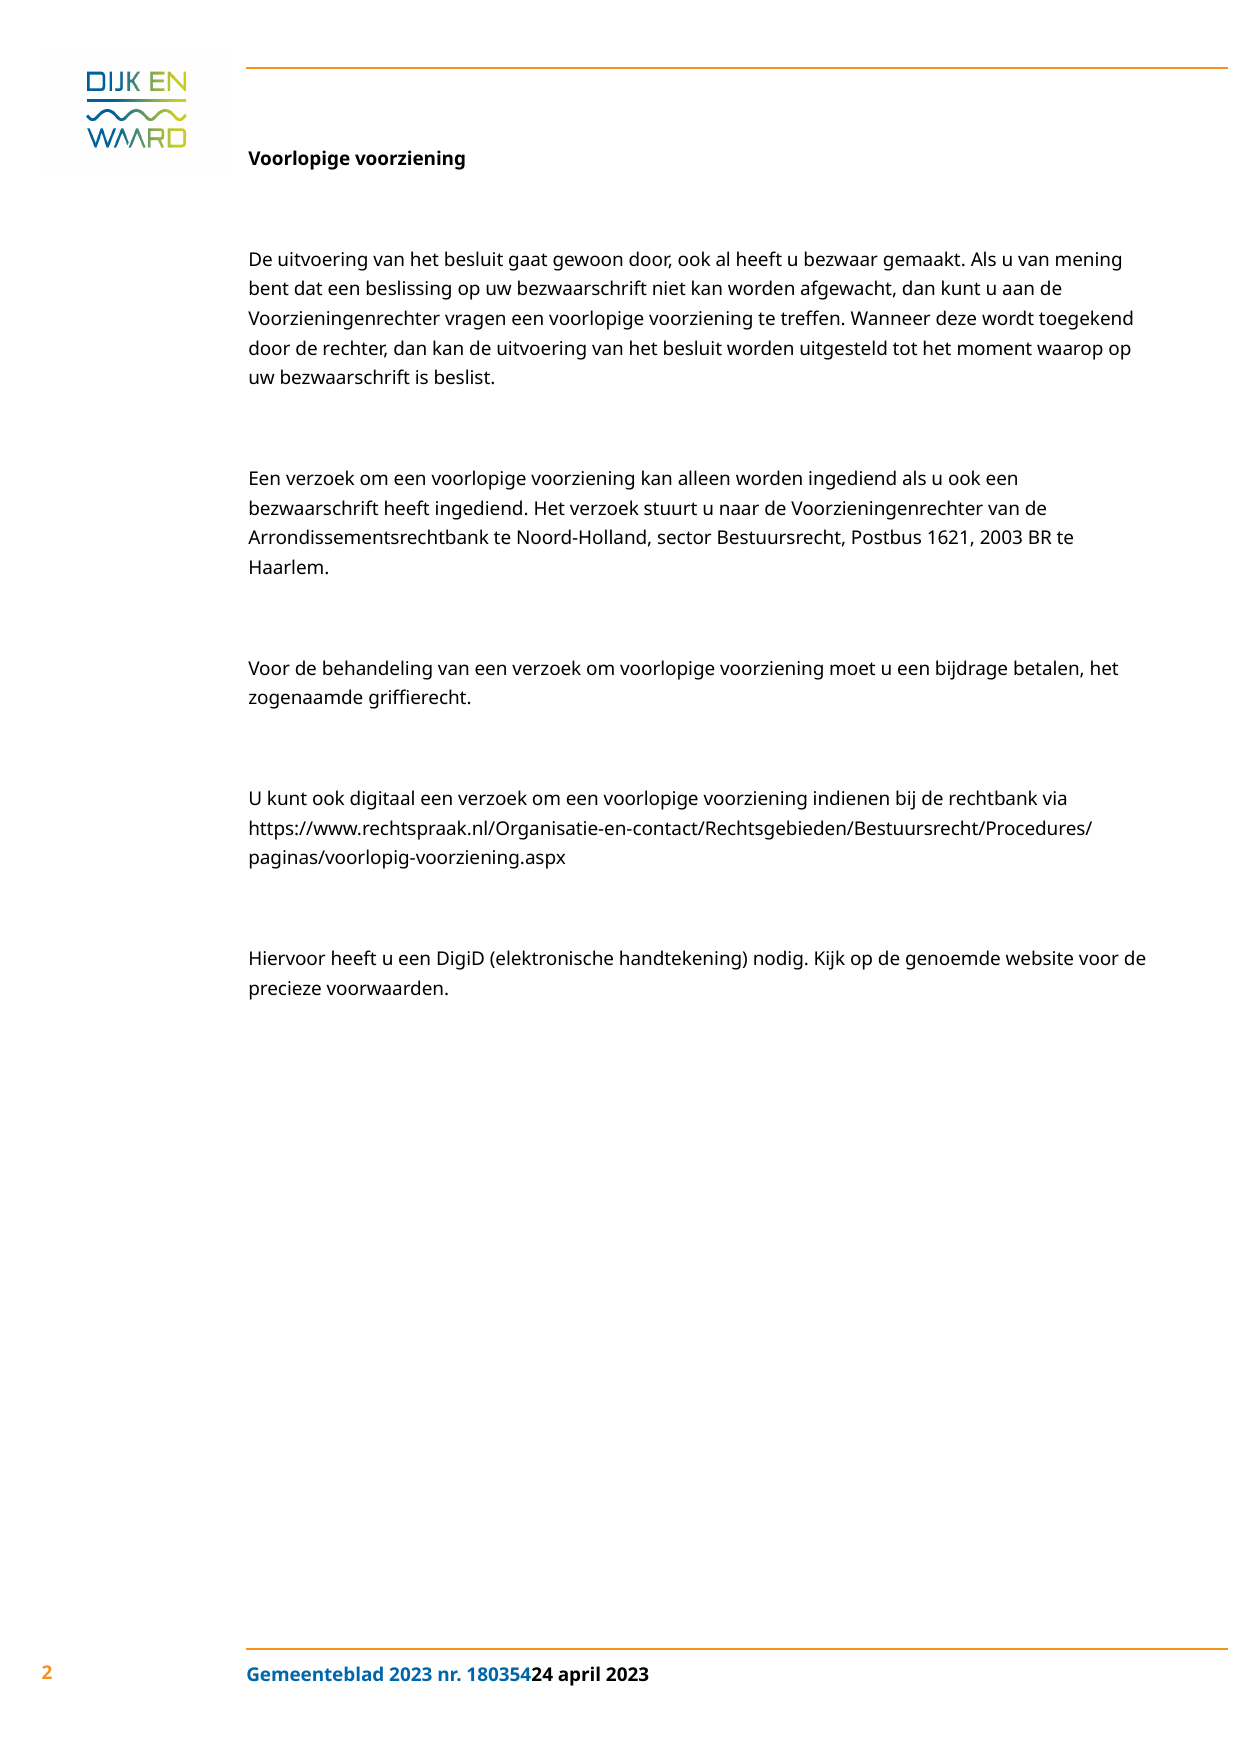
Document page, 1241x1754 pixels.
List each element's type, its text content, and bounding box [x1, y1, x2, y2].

text U kunt ook digitaal een verzoek om een voorlopige voorziening indienen bij de rechtbank via https://www.rechtspraak.nl/Organisatie-en-contact/Rechtsgebieden/Bestuursrecht/Procedures/paginas/voorlopig-voorziening.aspx [248, 785, 1152, 870]
text Hiervoor heeft u een DigiD (elektronische handtekening) nodig. Kijk op de genoemde website voor de precieze voorwaarden. [248, 945, 1152, 1001]
text Voor de behandeling van een verzoek om voorlopige voorziening moet u een bijdrage betalen, het zogenaamde griffierecht. [248, 655, 1152, 710]
picture [41, 47, 231, 172]
text De uitvoering van het besluit gaat gewoon door, ook al heeft u bezwaar gemaakt. Als u van mening bent dat een beslissing op uw bezwaarschrift niet kan worden afgewacht, dan kunt u aan de Voorzieningenrechter vragen een voorlopige voorziening te treffen. Wanneer deze wordt toegekend door de rechter, dan kan de uitvoering van het besluit worden uitgesteld tot het moment waarop op uw bezwaarschrift is beslist. [248, 246, 1152, 390]
text Een verzoek om een voorlopige voorziening kan alleen worden ingediend als u ook een bezwaarschrift heeft ingediend. Het verzoek stuurt u naar de Voorzieningenrechter van de Arrondissementsrechtbank te Noord-Holland, sector Bestuursrecht, Postbus 1621, 2003 BR te Haarlem. [248, 465, 1152, 580]
text Voorlopige voorziening [248, 145, 1152, 171]
